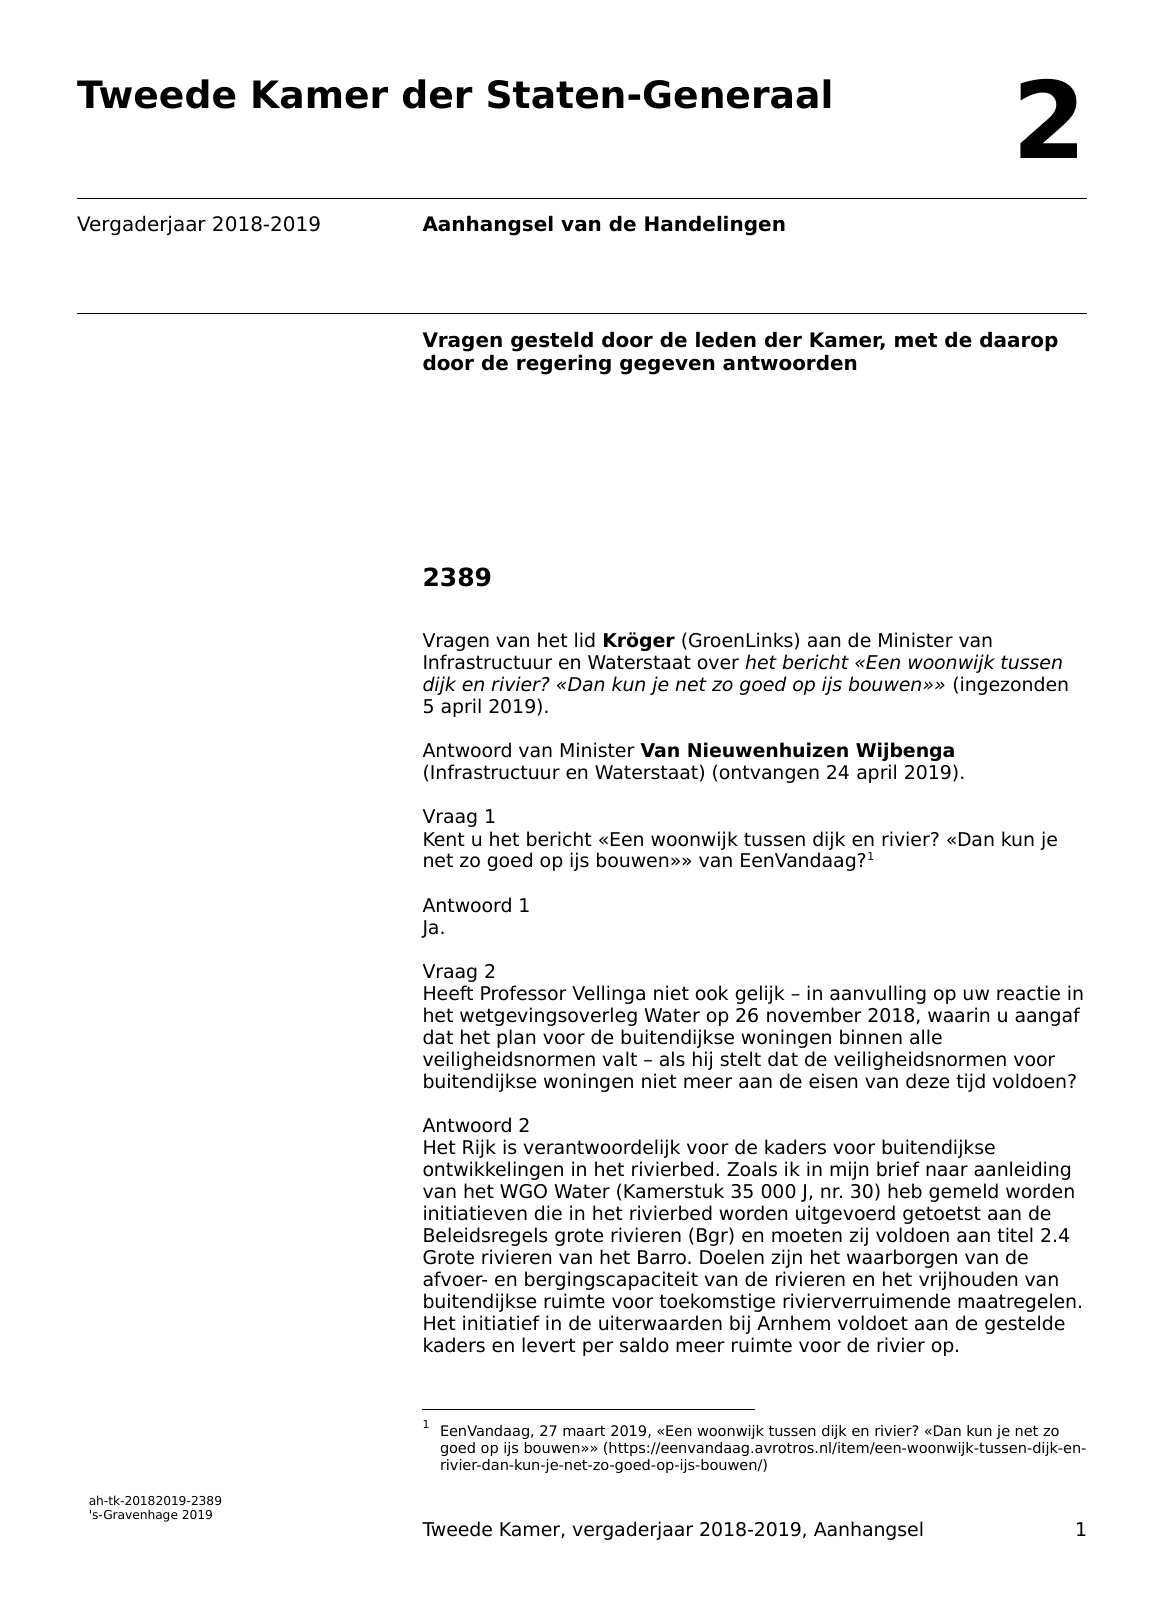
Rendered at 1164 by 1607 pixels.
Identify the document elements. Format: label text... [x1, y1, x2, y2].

table_cell Vergaderjaar 2018-2019 [77, 199, 422, 313]
text Kent u het bericht «Een woonwijk tussen dijk en rivier? «Dan kun je net zo goed op ijs bouwen»» van EenVandaag? [422, 828, 1087, 872]
text Heeft Professor Vellinga niet ook gelijk – in aanvulling op uw reactie in het wetgevingsoverleg Water op 26 november 2018, waarin u aangaf dat het plan voor de buitendijkse woningen binnen alle veiligheidsnormen valt – als hij stelt dat de veiligheidsnormen voor buitendijkse woningen niet meer aan de eisen van deze tijd voldoen? [422, 983, 1087, 1093]
text Antwoord van Minister Van Nieuwenhuizen Wijbenga (Infrastructuur en Waterstaat) (ontvangen 24 april 2019). [422, 740, 1087, 784]
table_header 2 [886, 59, 1087, 198]
text 's-Gravenhage 2019 [88, 1508, 323, 1522]
text Ja. [422, 917, 1087, 938]
text EenVandaag, 27 maart 2019, «Een woonwijk tussen dijk en rivier? «Dan kun je net zo goed op ijs bouwen»» (https://eenvandaag.avrotros.nl/item/een-woonwijk-tussen-dijk-en-rivier-dan-kun-je-net-zo-goed-op-ijs-bouwen/) [422, 1418, 1087, 1474]
text ah-tk-20182019-2389 [88, 1494, 323, 1508]
text Vragen van het lid Kröger (GroenLinks) aan de Minister van Infrastructuur en Waterstaat over het bericht «Een woonwijk tussen dijk en rivier? «Dan kun je net zo goed op ijs bouwen»» (ingezonden 5 april 2019). [422, 630, 1087, 718]
text 2389 [422, 563, 1087, 592]
text Antwoord 1 [422, 894, 1087, 917]
table_cell Vragen gesteld door de leden der Kamer, met de daarop door de regering gegeven antwoorden [422, 314, 1087, 375]
text Antwoord 2 [422, 1115, 1087, 1137]
text Het Rijk is verantwoordelijk voor de kaders voor buitendijkse ontwikkelingen in het rivierbed. Zoals ik in mijn brief naar aanleiding van het WGO Water (Kamerstuk 35 000 J, nr. 30) heb gemeld worden initiatieven die in het rivierbed worden uitgevoerd getoetst aan de Beleidsregels grote rivieren (Bgr) en moeten zij voldoen aan titel 2.4 Grote rivieren van het Barro. Doelen zijn het waarborgen van de afvoer- en bergingscapaciteit van de rivieren en het vrijhouden van buitendijkse ruimte voor toekomstige rivierverruimende maatregelen. Het initiatief in de uiterwaarden bij Arnhem voldoet aan de gestelde kaders en levert per saldo meer ruimte voor de rivier op. [422, 1137, 1087, 1357]
text Vraag 1 [422, 806, 1087, 828]
table_cell [77, 314, 422, 375]
table_cell Aanhangsel van de Handelingen [422, 199, 1087, 313]
table_header Tweede Kamer der Staten-Generaal [77, 59, 886, 198]
text Vraag 2 [422, 961, 1087, 983]
